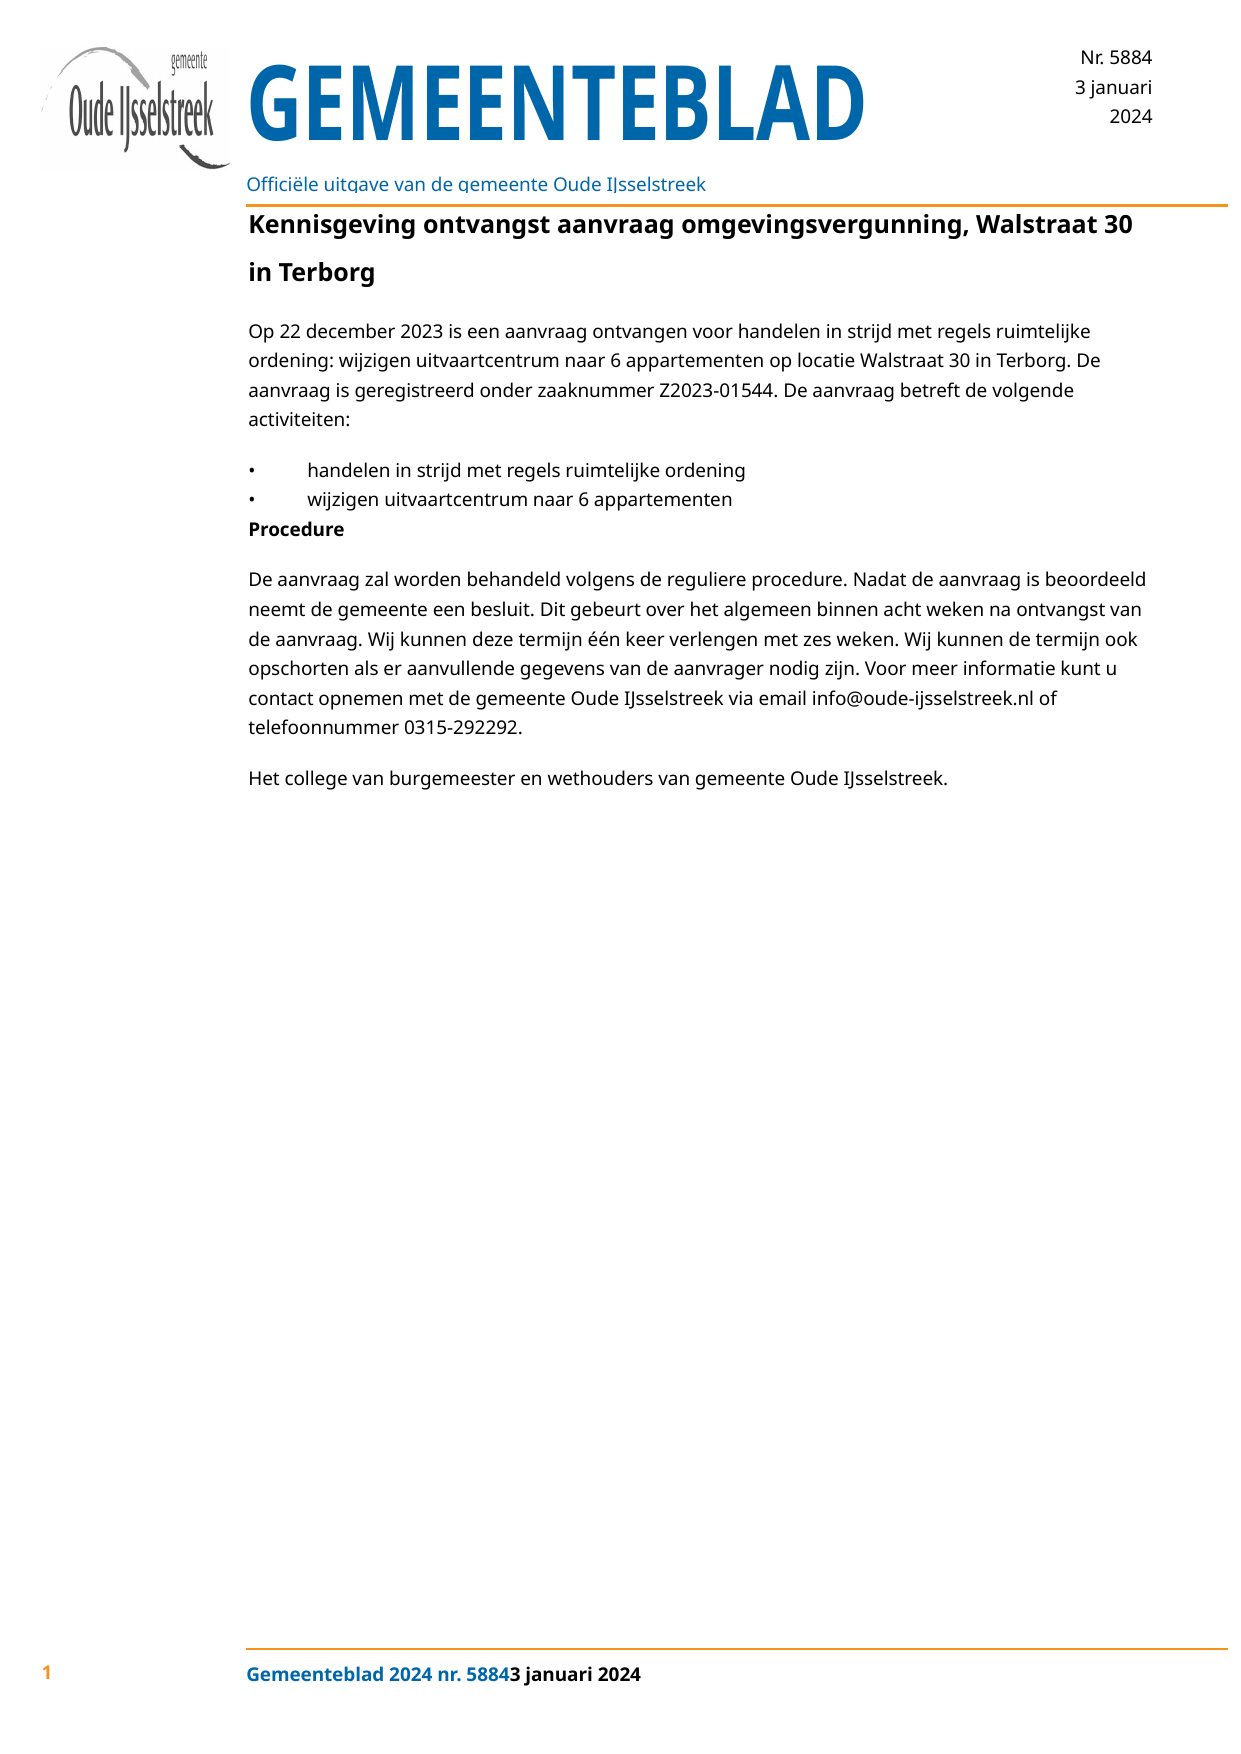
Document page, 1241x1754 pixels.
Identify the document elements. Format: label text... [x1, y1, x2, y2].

picture [41, 47, 231, 172]
text Kennisgeving ontvangst aanvraag omgevingsvergunning, Walstraat 30 in Terborg [248, 207, 1152, 288]
text Procedure [248, 516, 1152, 542]
list wijzigen uitvaartcentrum naar 6 appartementen [248, 487, 1152, 512]
list handelen in strijd met regels ruimtelijke ordening [248, 457, 1152, 483]
text Op 22 december 2023 is een aanvraag ontvangen voor handelen in strijd met regels ruimtelijke ordening: wijzigen uitvaartcentrum naar 6 appartementen op locatie Walstraat 30 in Terborg. De aanvraag is geregistreerd onder zaaknummer Z2023-01544. De aanvraag betreft de volgende activiteiten: [248, 318, 1152, 432]
text Het college van burgemeester en wethouders van gemeente Oude IJsselstreek. [248, 765, 1152, 791]
text De aanvraag zal worden behandeld volgens de reguliere procedure. Nadat de aanvraag is beoordeeld neemt de gemeente een besluit. Dit gebeurt over het algemeen binnen acht weken na ontvangst van de aanvraag. Wij kunnen deze termijn één keer verlengen met zes weken. Wij kunnen de termijn ook opschorten als er aanvullende gegevens van de aanvrager nodig zijn. Voor meer informatie kunt u contact opnemen met de gemeente Oude IJsselstreek via email info@oude-ijsselstreek.nl of telefoonnummer 0315-292292. [248, 567, 1152, 740]
